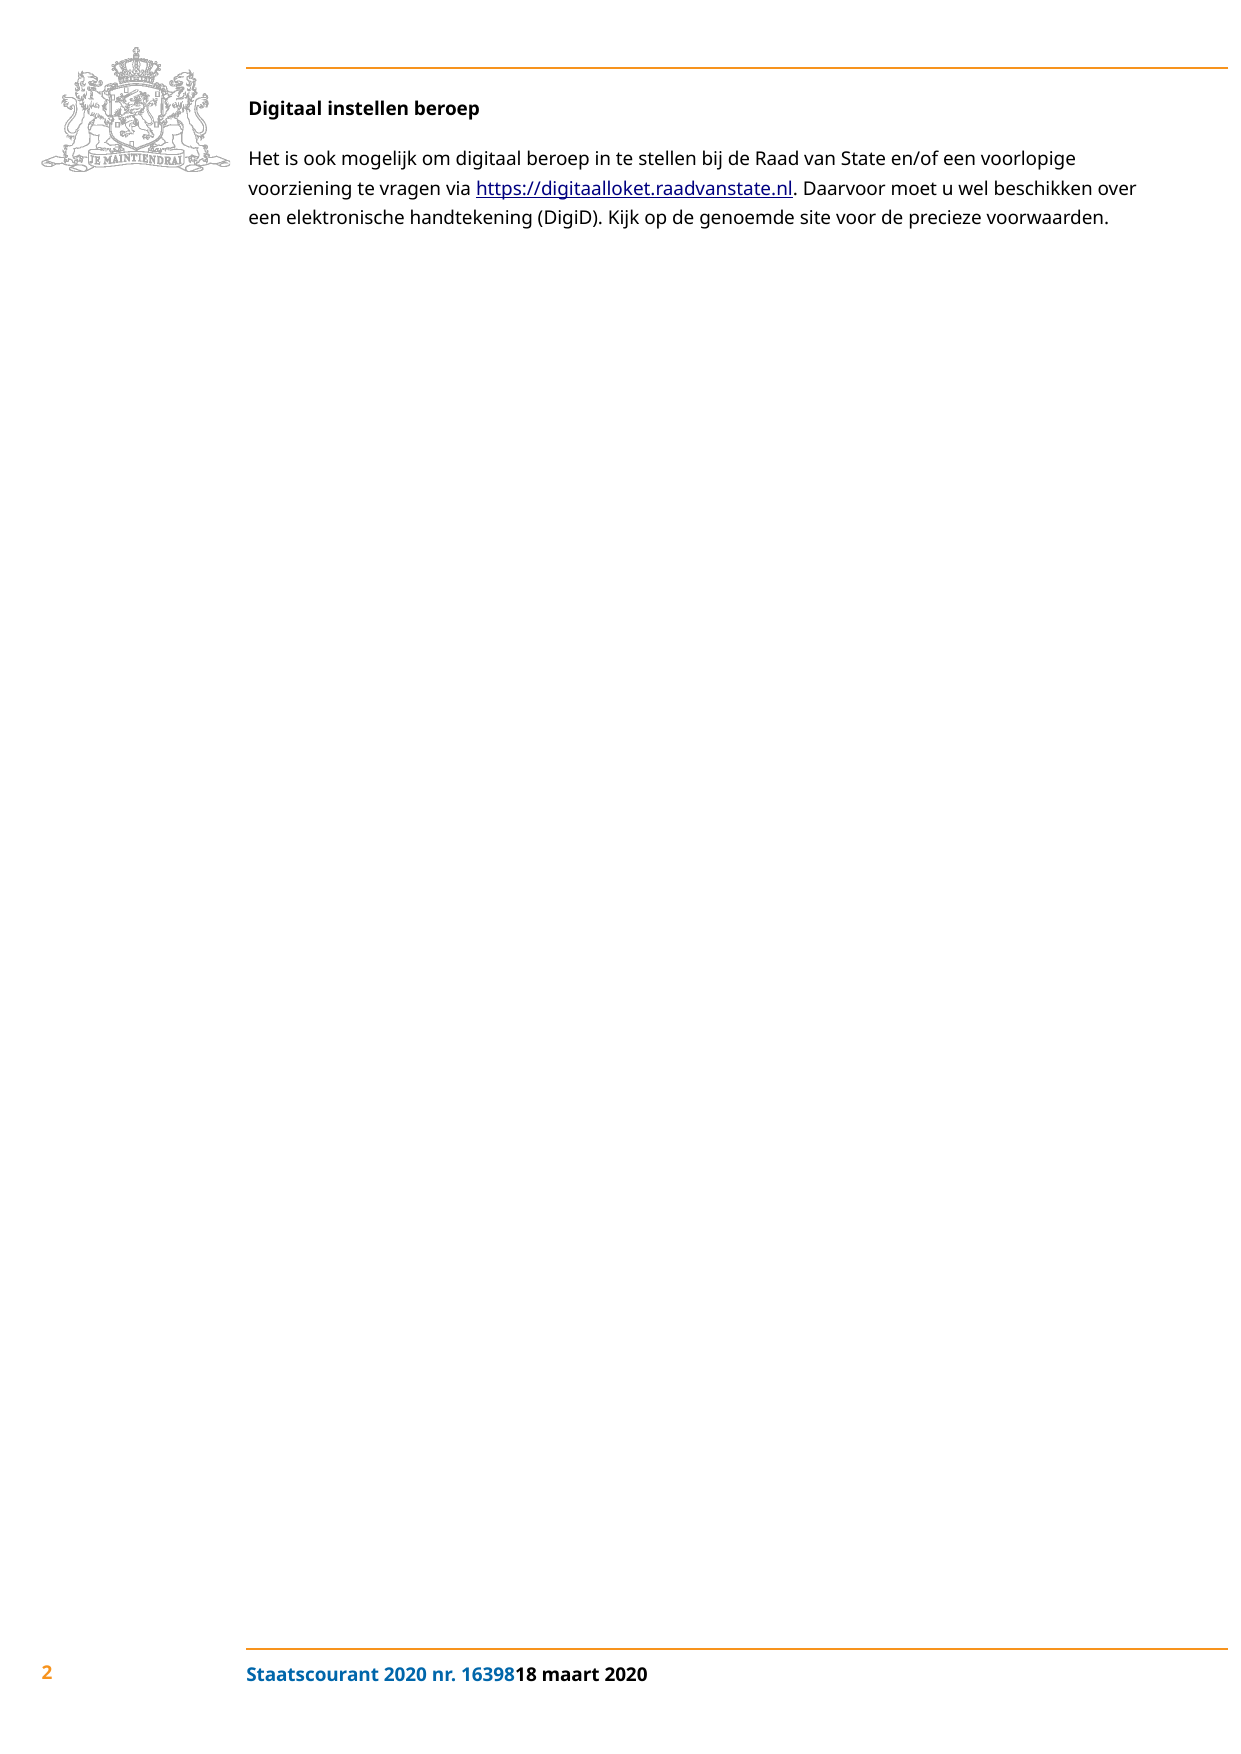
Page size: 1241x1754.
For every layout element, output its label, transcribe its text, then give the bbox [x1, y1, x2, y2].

text Digitaal instellen beroep [248, 95, 1152, 121]
text Het is ook mogelijk om digitaal beroep in te stellen bij de Raad van State en/of een voorlopige voorziening te vragen via https://digitaalloket.raadvanstate.nl. Daarvoor moet u wel beschikken over een elektronische handtekening (DigiD). Kijk op de genoemde site voor de precieze voorwaarden. [248, 145, 1152, 230]
picture [41, 47, 231, 172]
